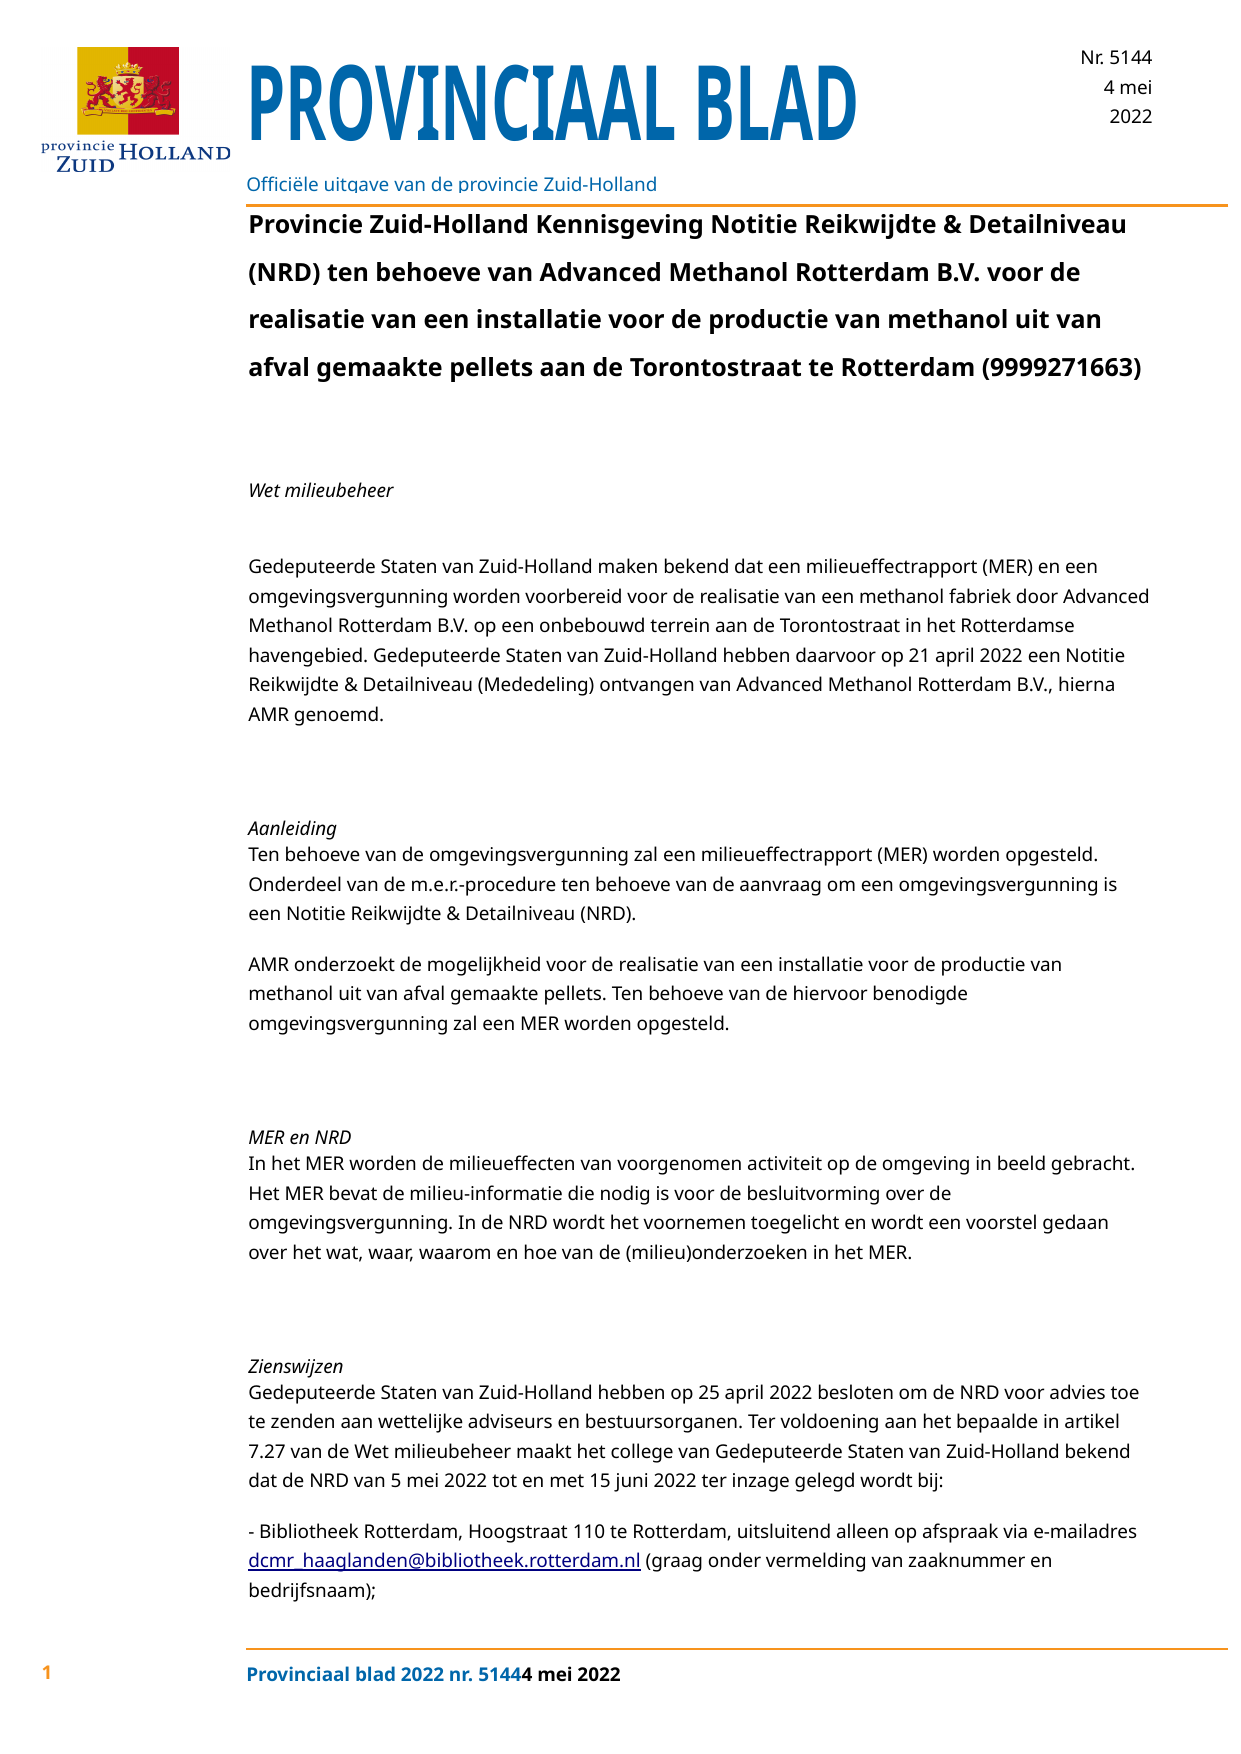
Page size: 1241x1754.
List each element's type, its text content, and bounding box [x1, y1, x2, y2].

text Gedeputeerde Staten van Zuid-Holland hebben op 25 april 2022 besloten om de NRD voor advies toe te zenden aan wettelijke adviseurs en bestuursorganen. Ter voldoening aan het bepaalde in artikel 7.27 van de Wet milieubeheer maakt het college van Gedeputeerde Staten van Zuid-Holland bekend dat de NRD van 5 mei 2022 tot en met 15 juni 2022 ter inzage gelegd wordt bij: [248, 1379, 1152, 1493]
text MER en NRD [248, 1124, 1152, 1150]
text - Bibliotheek Rotterdam, Hoogstraat 110 te Rotterdam, uitsluitend alleen op afspraak via e-mailadres dcmr_haaglanden@bibliotheek.rotterdam.nl (graag onder vermelding van zaaknummer en bedrijfsnaam); [248, 1518, 1152, 1603]
text Zienswijzen [248, 1353, 1152, 1379]
text Wet milieubeheer [248, 477, 1152, 503]
text Gedeputeerde Staten van Zuid-Holland maken bekend dat een milieueffectrapport (MER) en een omgevingsvergunning worden voorbereid voor de realisatie van een methanol fabriek door Advanced Methanol Rotterdam B.V. op een onbebouwd terrein aan de Torontostraat in het Rotterdamse havengebied. Gedeputeerde Staten van Zuid-Holland hebben daarvoor op 21 april 2022 een Notitie Reikwijdte & Detailniveau (Mededeling) ontvangen van Advanced Methanol Rotterdam B.V., hierna AMR genoemd. [248, 553, 1152, 727]
text In het MER worden de milieueffecten van voorgenomen activiteit op de omgeving in beeld gebracht. Het MER bevat de milieu-informatie die nodig is voor de besluitvorming over de omgevingsvergunning. In de NRD wordt het voornemen toegelicht en wordt een voorstel gedaan over het wat, waar, waarom en hoe van de (milieu)onderzoeken in het MER. [248, 1150, 1152, 1264]
picture [41, 47, 231, 172]
text Aanleiding [248, 816, 1152, 841]
text Ten behoeve van de omgevingsvergunning zal een milieueffectrapport (MER) worden opgesteld. Onderdeel van de m.e.r.-procedure ten behoeve van de aanvraag om een omgevingsvergunning is een Notitie Reikwijdte & Detailniveau (NRD). [248, 841, 1152, 926]
text AMR onderzoekt de mogelijkheid voor de realisatie van een installatie voor de productie van methanol uit van afval gemaakte pellets. Ten behoeve van de hiervoor benodigde omgevingsvergunning zal een MER worden opgesteld. [248, 951, 1152, 1036]
text Provincie Zuid-Holland Kennisgeving Notitie Reikwijdte & Detailniveau (NRD) ten behoeve van Advanced Methanol Rotterdam B.V. voor de realisatie van een installatie voor de productie van methanol uit van afval gemaakte pellets aan de Torontostraat te Rotterdam (9999271663) [248, 207, 1152, 384]
